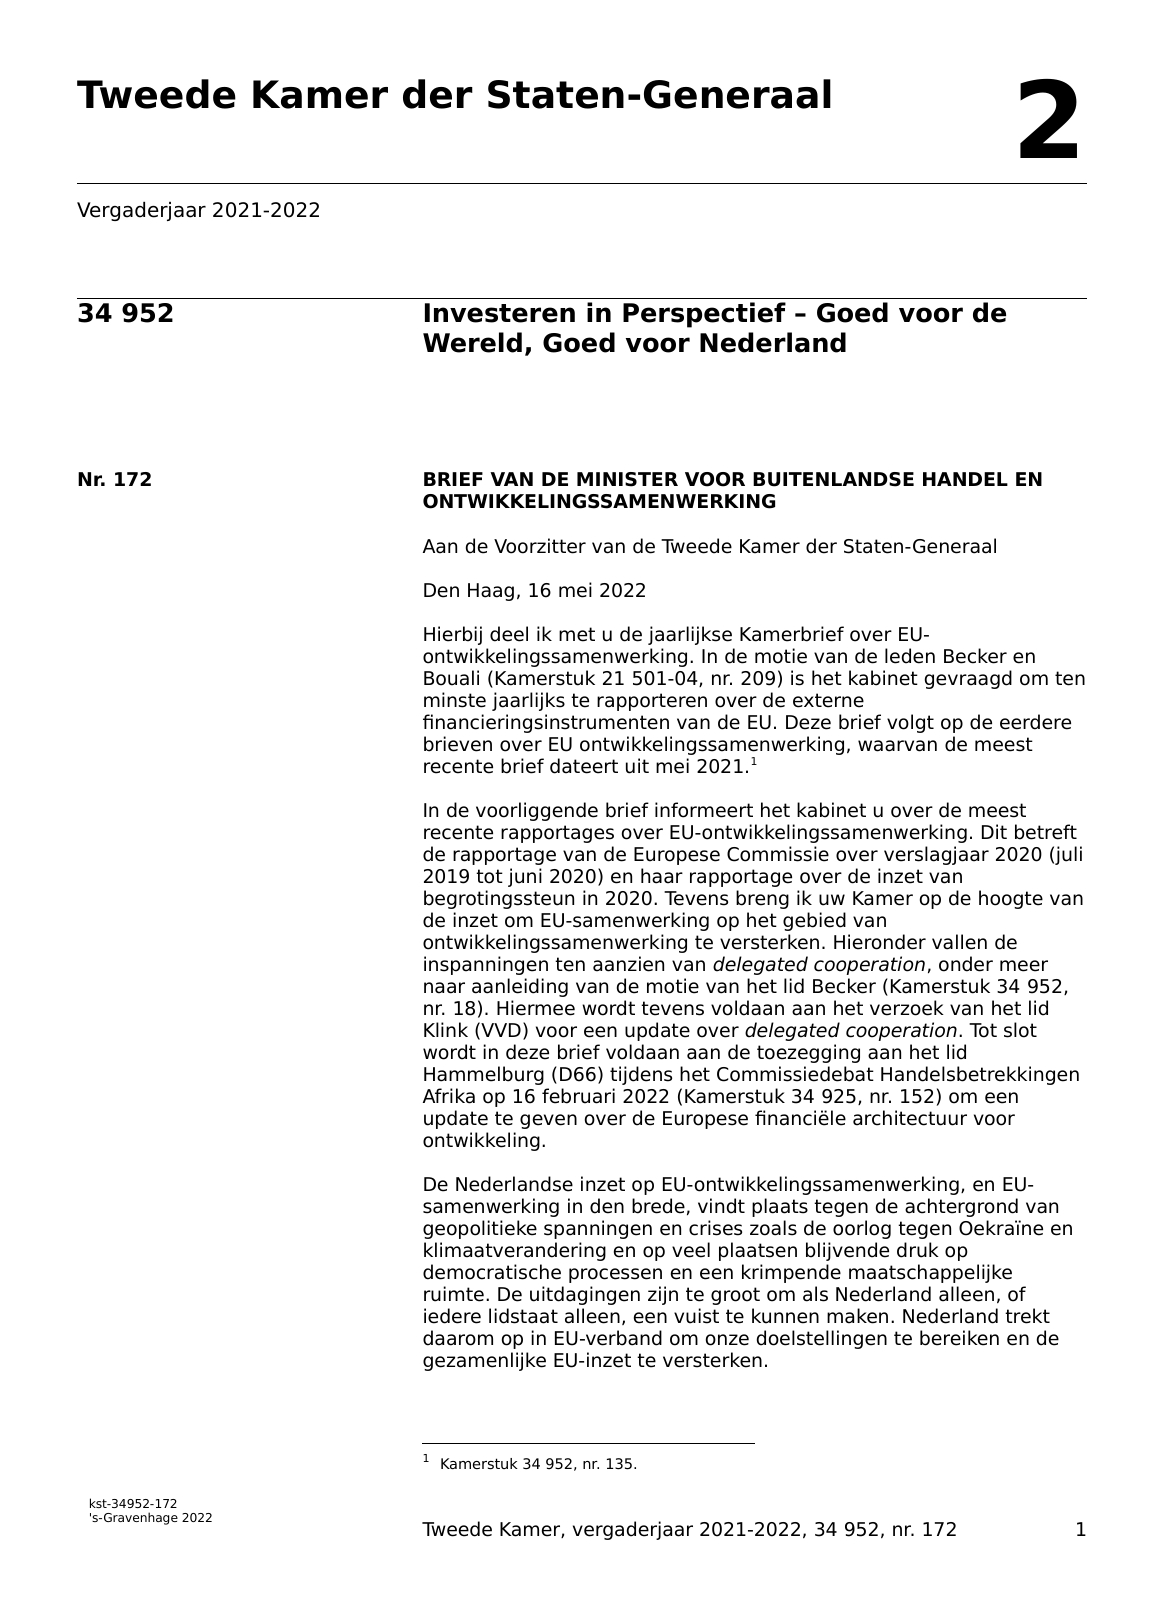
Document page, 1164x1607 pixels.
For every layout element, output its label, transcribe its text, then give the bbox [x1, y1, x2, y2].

text Hierbij deel ik met u de jaarlijkse Kamerbrief over EU-ontwikkelingssamenwerking. In de motie van de leden Becker en Bouali (Kamerstuk 21 501-04, nr. 209) is het kabinet gevraagd om ten minste jaarlijks te rapporteren over de externe financieringsinstrumenten van de EU. Deze brief volgt op de eerdere brieven over EU ontwikkelingssamenwerking, waarvan de meest recente brief dateert uit mei 2021. [422, 624, 1087, 778]
table_cell Vergaderjaar 2021-2022 [77, 184, 1087, 298]
subtitle Nr. 172 BRIEF VAN DE MINISTER VOOR BUITENLANDSE HANDEL EN ONTWIKKELINGSSAMENWERKING [77, 469, 1087, 513]
table_header 2 [886, 59, 1087, 183]
subtitle 34 952 Investeren in Perspectief – Goed voor de Wereld, Goed voor Nederland [77, 299, 1087, 358]
text In de voorliggende brief informeert het kabinet u over de meest recente rapportages over EU-ontwikkelingssamenwerking. Dit betreft de rapportage van de Europese Commissie over verslagjaar 2020 (juli 2019 tot juni 2020) en haar rapportage over de inzet van begrotingssteun in 2020. Tevens breng ik uw Kamer op de hoogte van de inzet om EU-samenwerking op het gebied van ontwikkelingssamenwerking te versterken. Hieronder vallen de inspanningen ten aanzien van delegated cooperation, onder meer naar aanleiding van de motie van het lid Becker (Kamerstuk 34 952, nr. 18). Hiermee wordt tevens voldaan aan het verzoek van het lid Klink (VVD) voor een update over delegated cooperation. Tot slot wordt in deze brief voldaan aan de toezegging aan het lid Hammelburg (D66) tijdens het Commissiedebat Handelsbetrekkingen Afrika op 16 februari 2022 (Kamerstuk 34 925, nr. 152) om een update te geven over de Europese financiële architectuur voor ontwikkeling. [422, 800, 1087, 1152]
text Kamerstuk 34 952, nr. 135. [422, 1452, 1087, 1474]
text kst-34952-172 [88, 1497, 323, 1511]
text De Nederlandse inzet op EU-ontwikkelingssamenwerking, en EU-samenwerking in den brede, vindt plaats tegen de achtergrond van geopolitieke spanningen en crises zoals de oorlog tegen Oekraïne en klimaatverandering en op veel plaatsen blijvende druk op democratische processen en een krimpende maatschappelijke ruimte. De uitdagingen zijn te groot om als Nederland alleen, of iedere lidstaat alleen, een vuist te kunnen maken. Nederland trekt daarom op in EU-verband om onze doelstellingen te bereiken en de gezamenlijke EU-inzet te versterken. [422, 1174, 1087, 1372]
text 's-Gravenhage 2022 [88, 1511, 323, 1525]
table_header Tweede Kamer der Staten-Generaal [77, 59, 886, 183]
text Den Haag, 16 mei 2022 [422, 580, 1087, 602]
text Aan de Voorzitter van de Tweede Kamer der Staten-Generaal [422, 536, 1087, 557]
